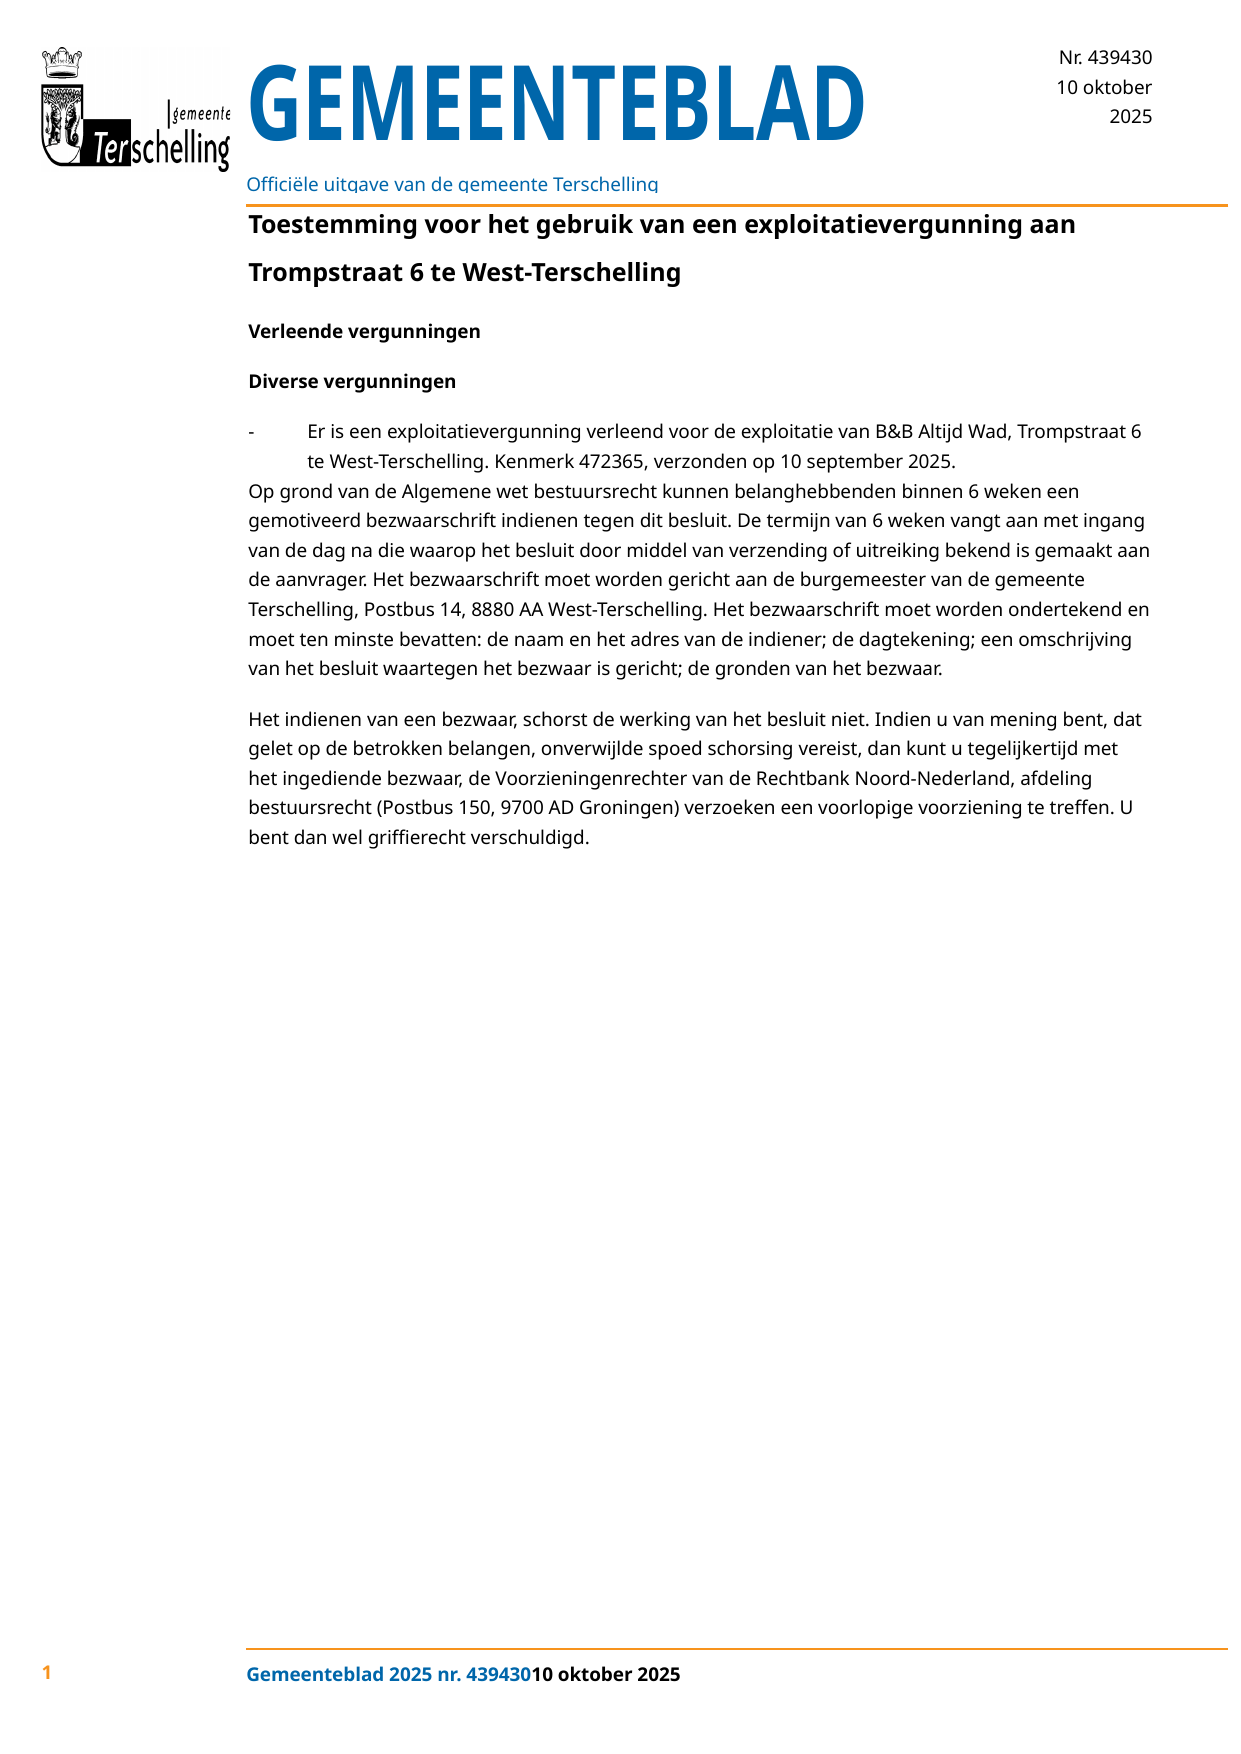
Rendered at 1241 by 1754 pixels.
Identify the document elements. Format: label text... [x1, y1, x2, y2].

text Het indienen van een bezwaar, schorst de werking van het besluit niet. Indien u van mening bent, dat gelet op de betrokken belangen, onverwijlde spoed schorsing vereist, dan kunt u tegelijkertijd met het ingediende bezwaar, de Voorzieningenrechter van de Rechtbank Noord-Nederland, afdeling bestuursrecht (Postbus 150, 9700 AD Groningen) verzoeken een voorlopige voorziening te treffen. U bent dan wel griffierecht verschuldigd. [248, 706, 1152, 850]
text Diverse vergunningen [248, 368, 1152, 394]
list Er is een exploitatievergunning verleend voor de exploitatie van B&B Altijd Wad, Trompstraat 6 te West-Terschelling. Kenmerk 472365, verzonden op 10 september 2025. [248, 419, 1152, 474]
text Verleende vergunningen [248, 318, 1152, 344]
picture [41, 47, 231, 172]
text Op grond van de Algemene wet bestuursrecht kunnen belanghebbenden binnen 6 weken een gemotiveerd bezwaarschrift indienen tegen dit besluit. De termijn van 6 weken vangt aan met ingang van de dag na die waarop het besluit door middel van verzending of uitreiking bekend is gemaakt aan de aanvrager. Het bezwaarschrift moet worden gericht aan de burgemeester van de gemeente Terschelling, Postbus 14, 8880 AA West-Terschelling. Het bezwaarschrift moet worden ondertekend en moet ten minste bevatten: de naam en het adres van de indiener; de dagtekening; een omschrijving van het besluit waartegen het bezwaar is gericht; de gronden van het bezwaar. [248, 478, 1152, 681]
text Toestemming voor het gebruik van een exploitatievergunning aan Trompstraat 6 te West-Terschelling [248, 207, 1152, 288]
